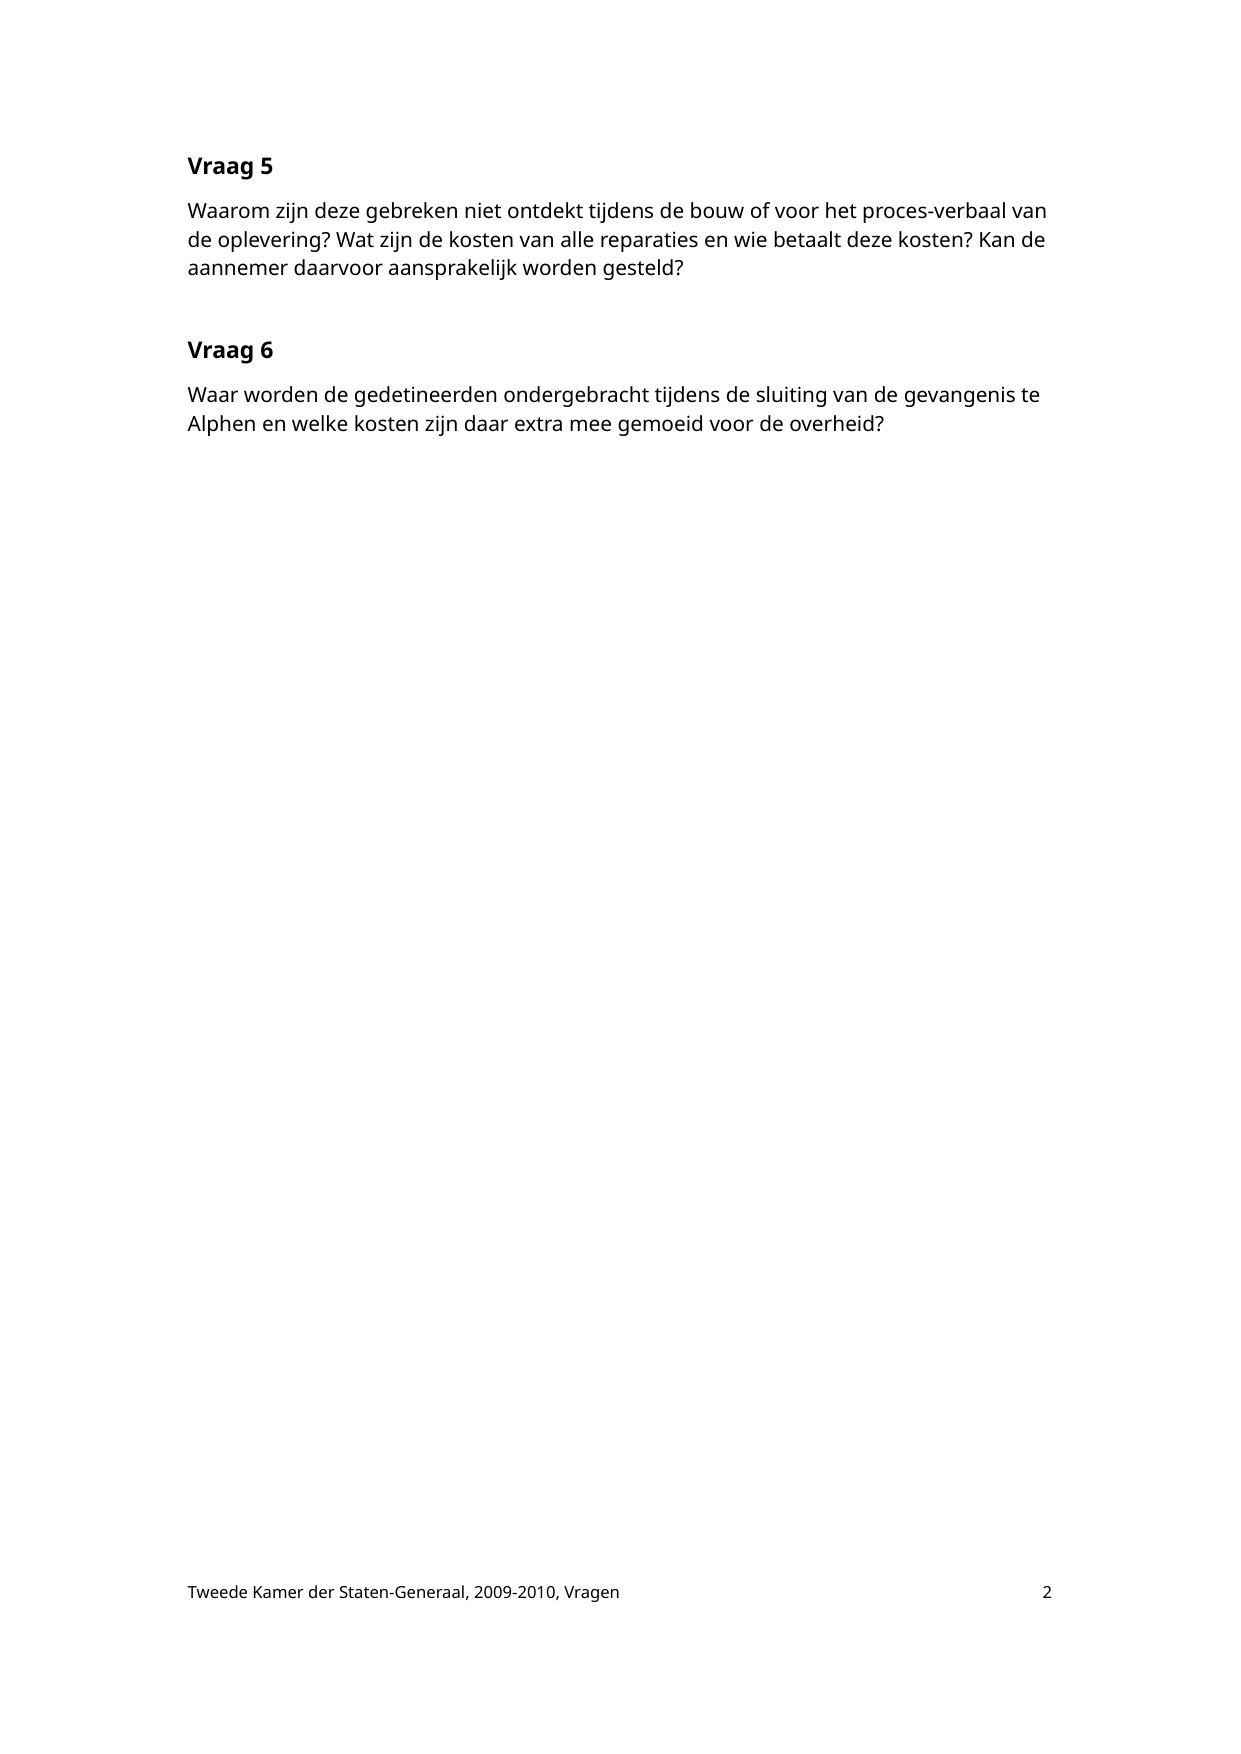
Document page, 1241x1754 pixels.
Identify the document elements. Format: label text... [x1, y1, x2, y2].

text Waar worden de gedetineerden ondergebracht tijdens de sluiting van de gevangenis te Alphen en welke kosten zijn daar extra mee gemoeid voor de overheid? [187, 380, 1053, 437]
subtitle Vraag 6 [187, 334, 1053, 365]
text Waarom zijn deze gebreken niet ontdekt tijdens de bouw of voor het proces-verbaal van de oplevering? Wat zijn de kosten van alle reparaties en wie betaalt deze kosten? Kan de aannemer daarvoor aansprakelijk worden gesteld? [187, 196, 1053, 282]
subtitle Vraag 5 [187, 150, 1053, 181]
